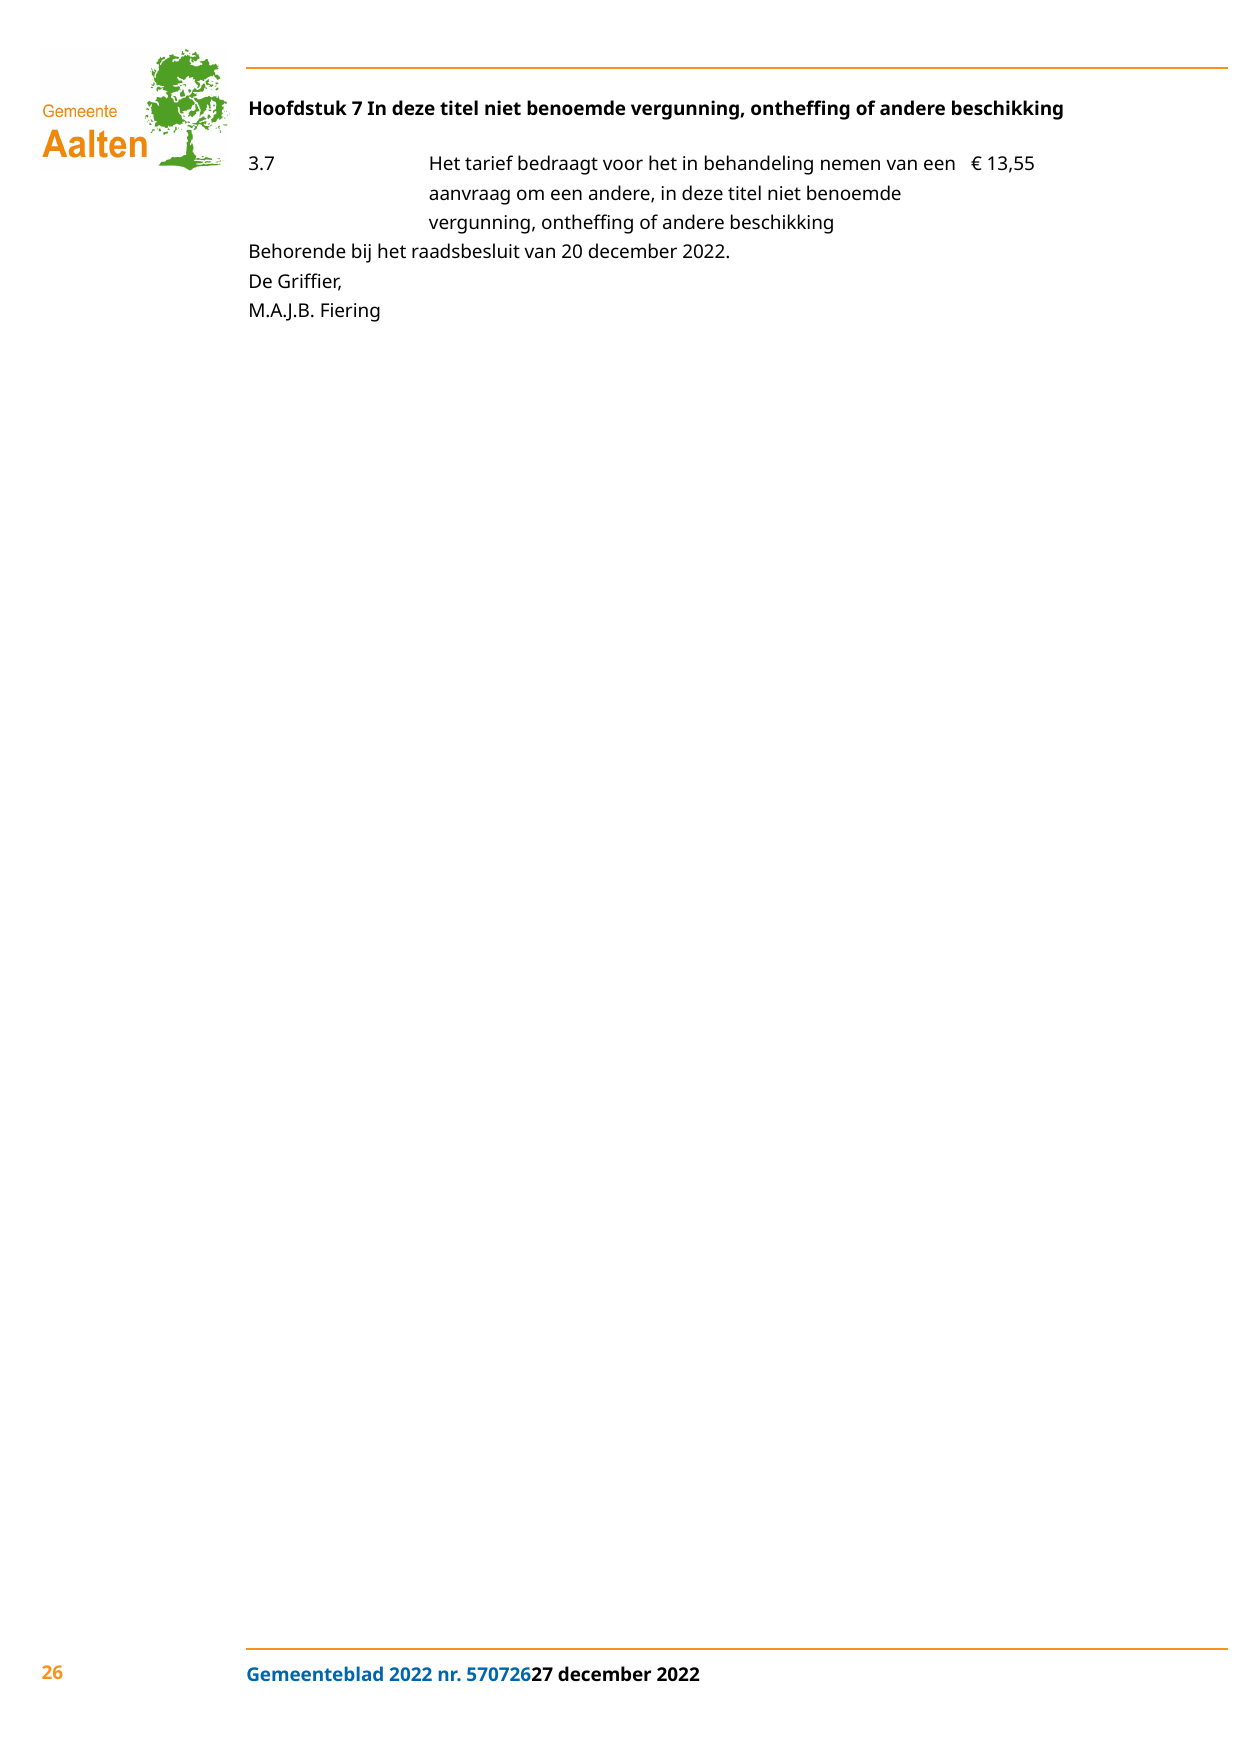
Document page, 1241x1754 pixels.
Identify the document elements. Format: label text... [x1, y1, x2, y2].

table_header [248, 125, 429, 150]
table_header [429, 125, 971, 150]
text Hoofdstuk 7 In deze titel niet benoemde vergunning, ontheffing of andere beschikking [248, 95, 1152, 121]
table_cell 3.7 [248, 150, 429, 235]
text Behorende bij het raadsbesluit van 20 december 2022. [248, 238, 1152, 264]
picture [41, 47, 231, 172]
table_cell Het tarief bedraagt voor het in behandeling nemen van een aanvraag om een andere, in deze titel niet benoemde vergunning, ontheffing of andere beschikking [429, 150, 971, 235]
table_header [971, 125, 1152, 150]
text M.A.J.B. Fiering [248, 297, 1152, 323]
table_cell € 13,55 [971, 150, 1152, 235]
text De Griffier, [248, 268, 1152, 294]
